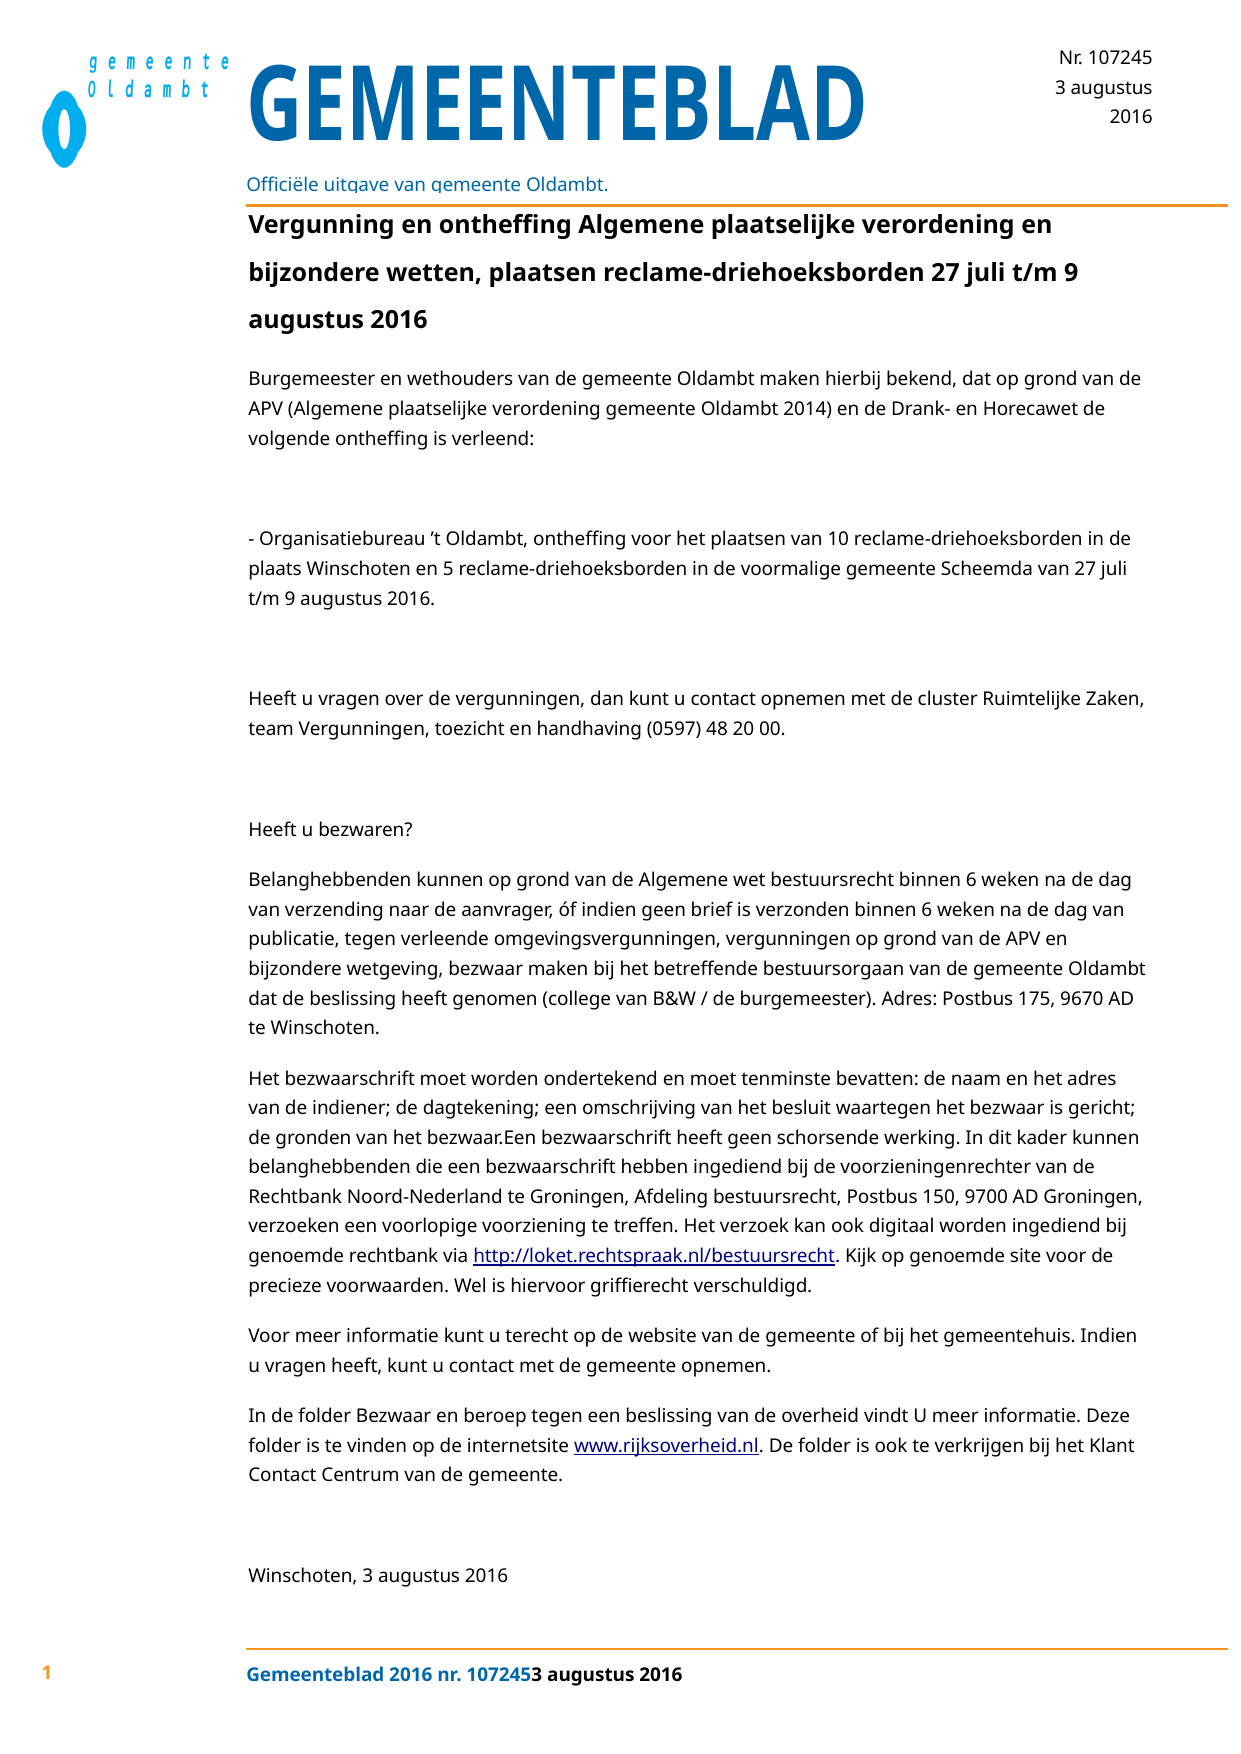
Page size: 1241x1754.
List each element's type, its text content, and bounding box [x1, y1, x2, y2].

text Heeft u vragen over de vergunningen, dan kunt u contact opnemen met de cluster Ruimtelijke Zaken, team Vergunningen, toezicht en handhaving (0597) 48 20 00. [248, 686, 1152, 741]
text Vergunning en ontheffing Algemene plaatselijke verordening en bijzondere wetten, plaatsen reclame-driehoeksborden 27 juli t/m 9 augustus 2016 [248, 207, 1152, 336]
text Burgemeester en wethouders van de gemeente Oldambt maken hierbij bekend, dat op grond van de APV (Algemene plaatselijke verordening gemeente Oldambt 2014) en de Drank- en Horecawet de volgende ontheffing is verleend: [248, 366, 1152, 450]
text In de folder Bezwaar en beroep tegen een beslissing van de overheid vindt U meer informatie. Deze folder is te vinden op de internetsite www.rijksoverheid.nl. De folder is ook te verkrijgen bij het Klant Contact Centrum van de gemeente. [248, 1402, 1152, 1487]
text Voor meer informatie kunt u terecht op de website van de gemeente of bij het gemeentehuis. Indien u vragen heeft, kunt u contact met de gemeente opnemen. [248, 1322, 1152, 1377]
text Belanghebbenden kunnen op grond van de Algemene wet bestuursrecht binnen 6 weken na de dag van verzending naar de aanvrager, óf indien geen brief is verzonden binnen 6 weken na de dag van publicatie, tegen verleende omgevingsvergunningen, vergunningen op grond van de APV en bijzondere wetgeving, bezwaar maken bij het betreffende bestuursorgaan van de gemeente Oldambt dat de beslissing heeft genomen (college van B&W / de burgemeester). Adres: Postbus 175, 9670 AD te Winschoten. [248, 866, 1152, 1040]
text - Organisatiebureau ’t Oldambt, ontheffing voor het plaatsen van 10 reclame-driehoeksborden in de plaats Winschoten en 5 reclame-driehoeksborden in de voormalige gemeente Scheemda van 27 juli t/m 9 augustus 2016. [248, 526, 1152, 610]
text Het bezwaarschrift moet worden ondertekend en moet tenminste bevatten: de naam en het adres van de indiener; de dagtekening; een omschrijving van het besluit waartegen het bezwaar is gericht; de gronden van het bezwaar.Een bezwaarschrift heeft geen schorsende werking. In dit kader kunnen belanghebbenden die een bezwaarschrift hebben ingediend bij de voorzieningenrechter van de Rechtbank Noord-Nederland te Groningen, Afdeling bestuursrecht, Postbus 150, 9700 AD Groningen, verzoeken een voorlopige voorziening te treffen. Het verzoek kan ook digitaal worden ingediend bij genoemde rechtbank via http://loket.rechtspraak.nl/bestuursrecht. Kijk op genoemde site voor de precieze voorwaarden. Wel is hiervoor griffierecht verschuldigd. [248, 1065, 1152, 1297]
text Winschoten, 3 augustus 2016 [248, 1562, 1152, 1588]
picture [41, 47, 231, 172]
text Heeft u bezwaren? [248, 816, 1152, 842]
